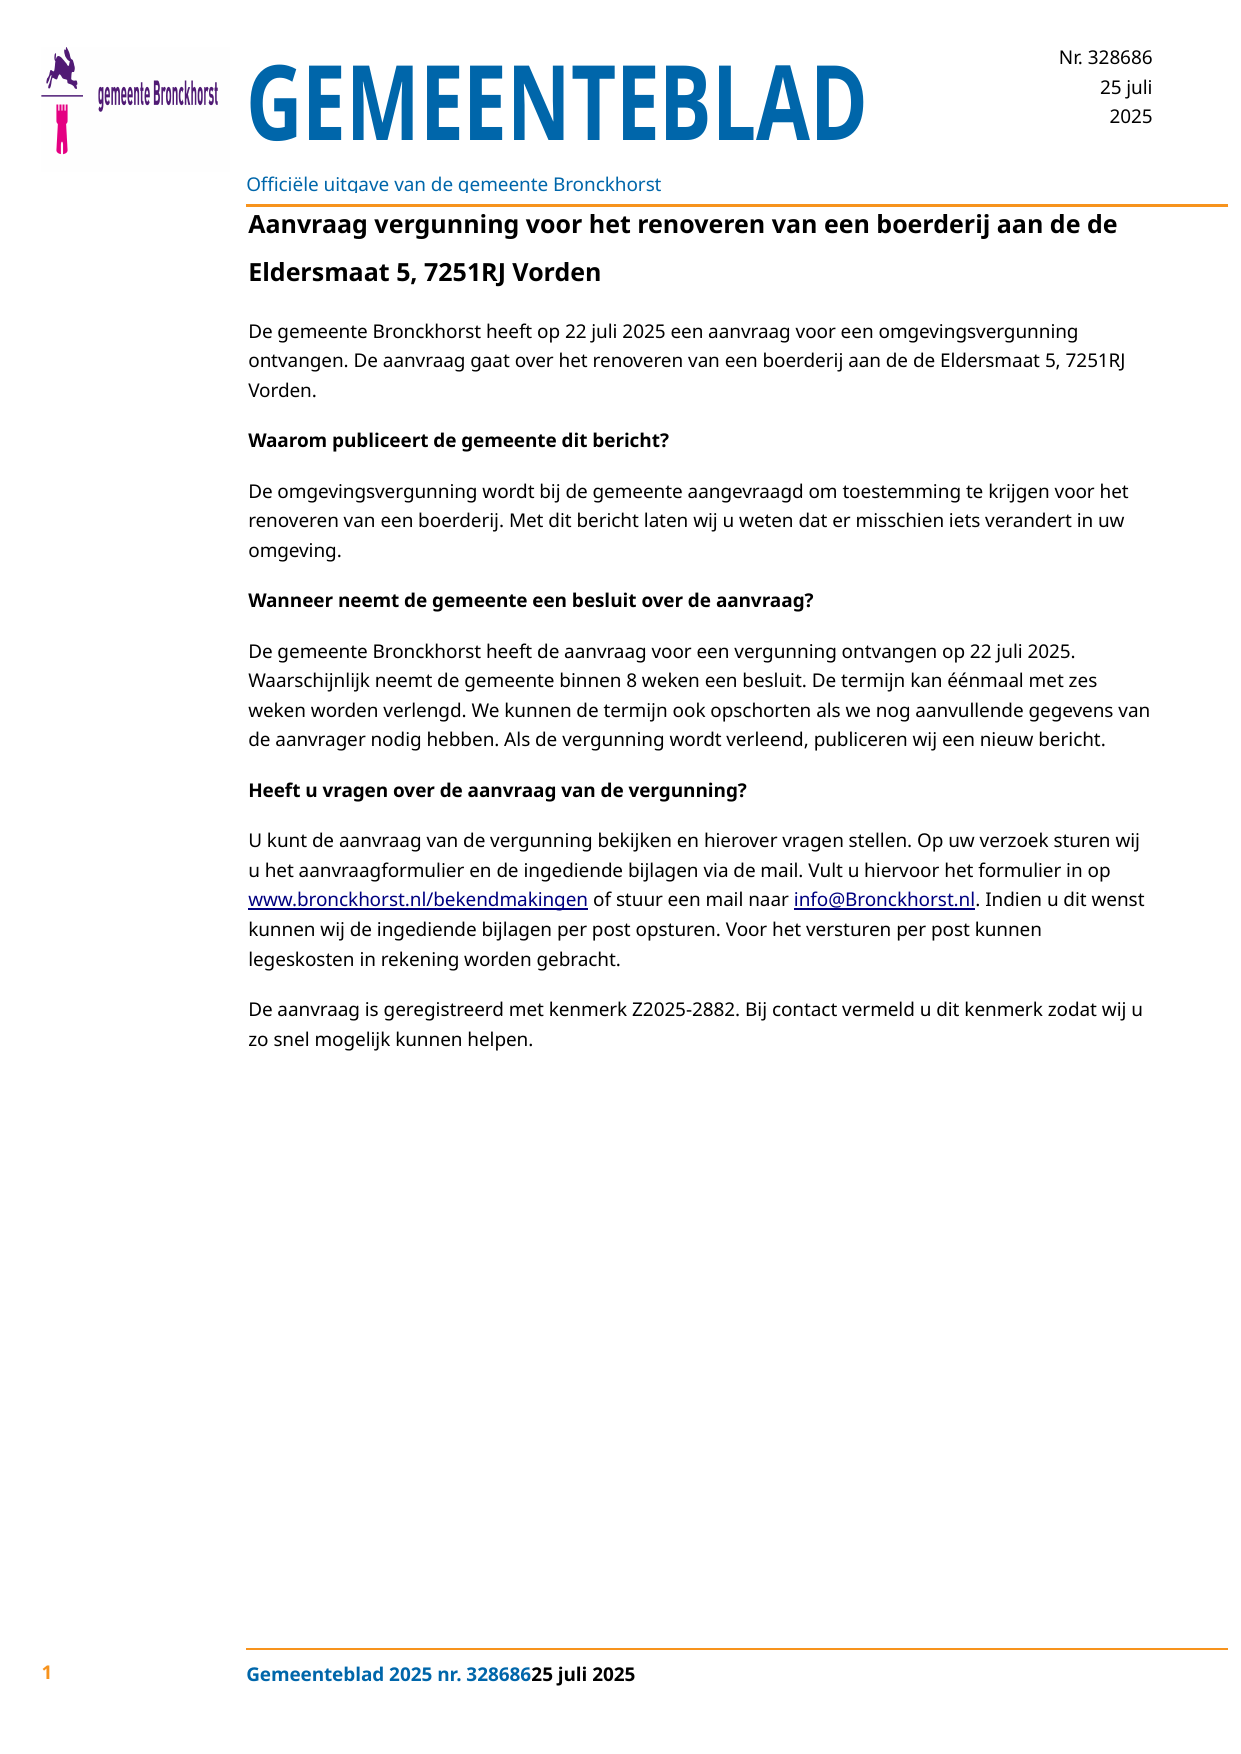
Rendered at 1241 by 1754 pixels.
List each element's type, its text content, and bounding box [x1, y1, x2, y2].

text De omgevingsvergunning wordt bij de gemeente aangevraagd om toestemming te krijgen voor het renoveren van een boerderij. Met dit bericht laten wij u weten dat er misschien iets verandert in uw omgeving. [248, 478, 1152, 563]
picture [41, 47, 231, 172]
text De gemeente Bronckhorst heeft op 22 juli 2025 een aanvraag voor een omgevingsvergunning ontvangen. De aanvraag gaat over het renoveren van een boerderij aan de de Eldersmaat 5, 7251RJ Vorden. [248, 318, 1152, 403]
text Waarom publiceert de gemeente dit bericht? [248, 427, 1152, 453]
text Heeft u vragen over de aanvraag van de vergunning? [248, 777, 1152, 803]
text De aanvraag is geregistreerd met kenmerk Z2025-2882. Bij contact vermeld u dit kenmerk zodat wij u zo snel mogelijk kunnen helpen. [248, 996, 1152, 1052]
text Aanvraag vergunning voor het renoveren van een boerderij aan de de Eldersmaat 5, 7251RJ Vorden [248, 207, 1152, 288]
text Wanneer neemt de gemeente een besluit over de aanvraag? [248, 587, 1152, 613]
text De gemeente Bronckhorst heeft de aanvraag voor een vergunning ontvangen op 22 juli 2025. Waarschijnlijk neemt de gemeente binnen 8 weken een besluit. De termijn kan éénmaal met zes weken worden verlengd. We kunnen de termijn ook opschorten als we nog aanvullende gegevens van de aanvrager nodig hebben. Als de vergunning wordt verleend, publiceren wij een nieuw bericht. [248, 638, 1152, 752]
text U kunt de aanvraag van de vergunning bekijken en hierover vragen stellen. Op uw verzoek sturen wij u het aanvraagformulier en de ingediende bijlagen via de mail. Vult u hiervoor het formulier in op www.bronckhorst.nl/bekendmakingen of stuur een mail naar info@Bronckhorst.nl. Indien u dit wenst kunnen wij de ingediende bijlagen per post opsturen. Voor het versturen per post kunnen legeskosten in rekening worden gebracht. [248, 827, 1152, 972]
